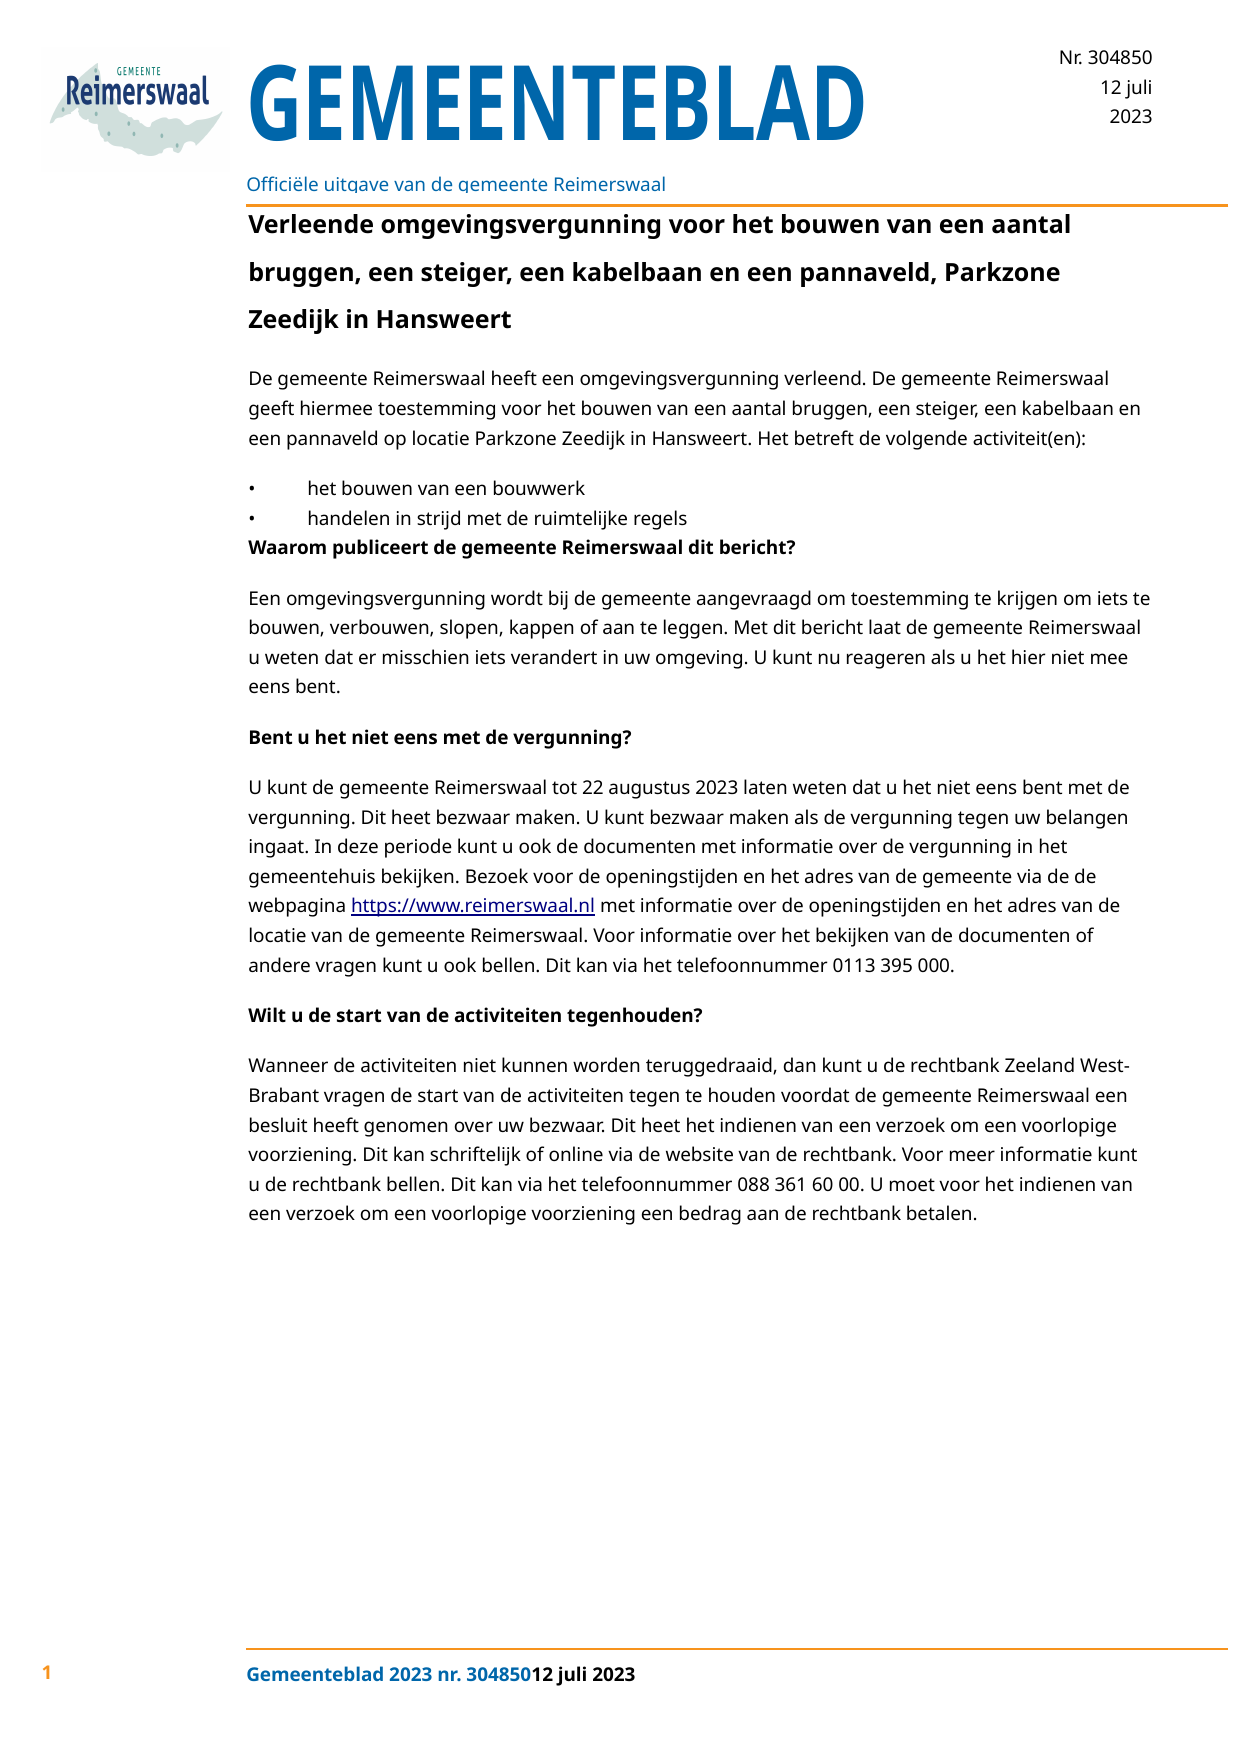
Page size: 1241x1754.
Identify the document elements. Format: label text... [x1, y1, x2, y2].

text Een omgevingsvergunning wordt bij de gemeente aangevraagd om toestemming te krijgen om iets te bouwen, verbouwen, slopen, kappen of aan te leggen. Met dit bericht laat de gemeente Reimerswaal u weten dat er misschien iets verandert in uw omgeving. U kunt nu reageren als u het hier niet mee eens bent. [248, 585, 1152, 699]
list handelen in strijd met de ruimtelijke regels [248, 505, 1152, 530]
text Verleende omgevingsvergunning voor het bouwen van een aantal bruggen, een steiger, een kabelbaan en een pannaveld, Parkzone Zeedijk in Hansweert [248, 207, 1152, 336]
text Wanneer de activiteiten niet kunnen worden teruggedraaid, dan kunt u de rechtbank Zeeland West-Brabant vragen de start van de activiteiten tegen te houden voordat de gemeente Reimerswaal een besluit heeft genomen over uw bezwaar. Dit heet het indienen van een verzoek om een voorlopige voorziening. Dit kan schriftelijk of online via de website van de rechtbank. Voor meer informatie kunt u de rechtbank bellen. Dit kan via het telefoonnummer 088 361 60 00. U moet voor het indienen van een verzoek om een voorlopige voorziening een bedrag aan de rechtbank betalen. [248, 1053, 1152, 1226]
list het bouwen van een bouwwerk [248, 475, 1152, 501]
text U kunt de gemeente Reimerswaal tot 22 augustus 2023 laten weten dat u het niet eens bent met de vergunning. Dit heet bezwaar maken. U kunt bezwaar maken als de vergunning tegen uw belangen ingaat. In deze periode kunt u ook de documenten met informatie over de vergunning in het gemeentehuis bekijken. Bezoek voor de openingstijden en het adres van de gemeente via de de webpagina https://www.reimerswaal.nl met informatie over de openingstijden en het adres van de locatie van de gemeente Reimerswaal. Voor informatie over het bekijken van de documenten of andere vragen kunt u ook bellen. Dit kan via het telefoonnummer 0113 395 000. [248, 774, 1152, 977]
text Bent u het niet eens met de vergunning? [248, 724, 1152, 749]
text De gemeente Reimerswaal heeft een omgevingsvergunning verleend. De gemeente Reimerswaal geeft hiermee toestemming voor het bouwen van een aantal bruggen, een steiger, een kabelbaan en een pannaveld op locatie Parkzone Zeedijk in Hansweert. Het betreft de volgende activiteit(en): [248, 366, 1152, 450]
text Waarom publiceert de gemeente Reimerswaal dit bericht? [248, 534, 1152, 560]
picture [41, 47, 231, 172]
text Wilt u de start van de activiteiten tegenhouden? [248, 1002, 1152, 1028]
